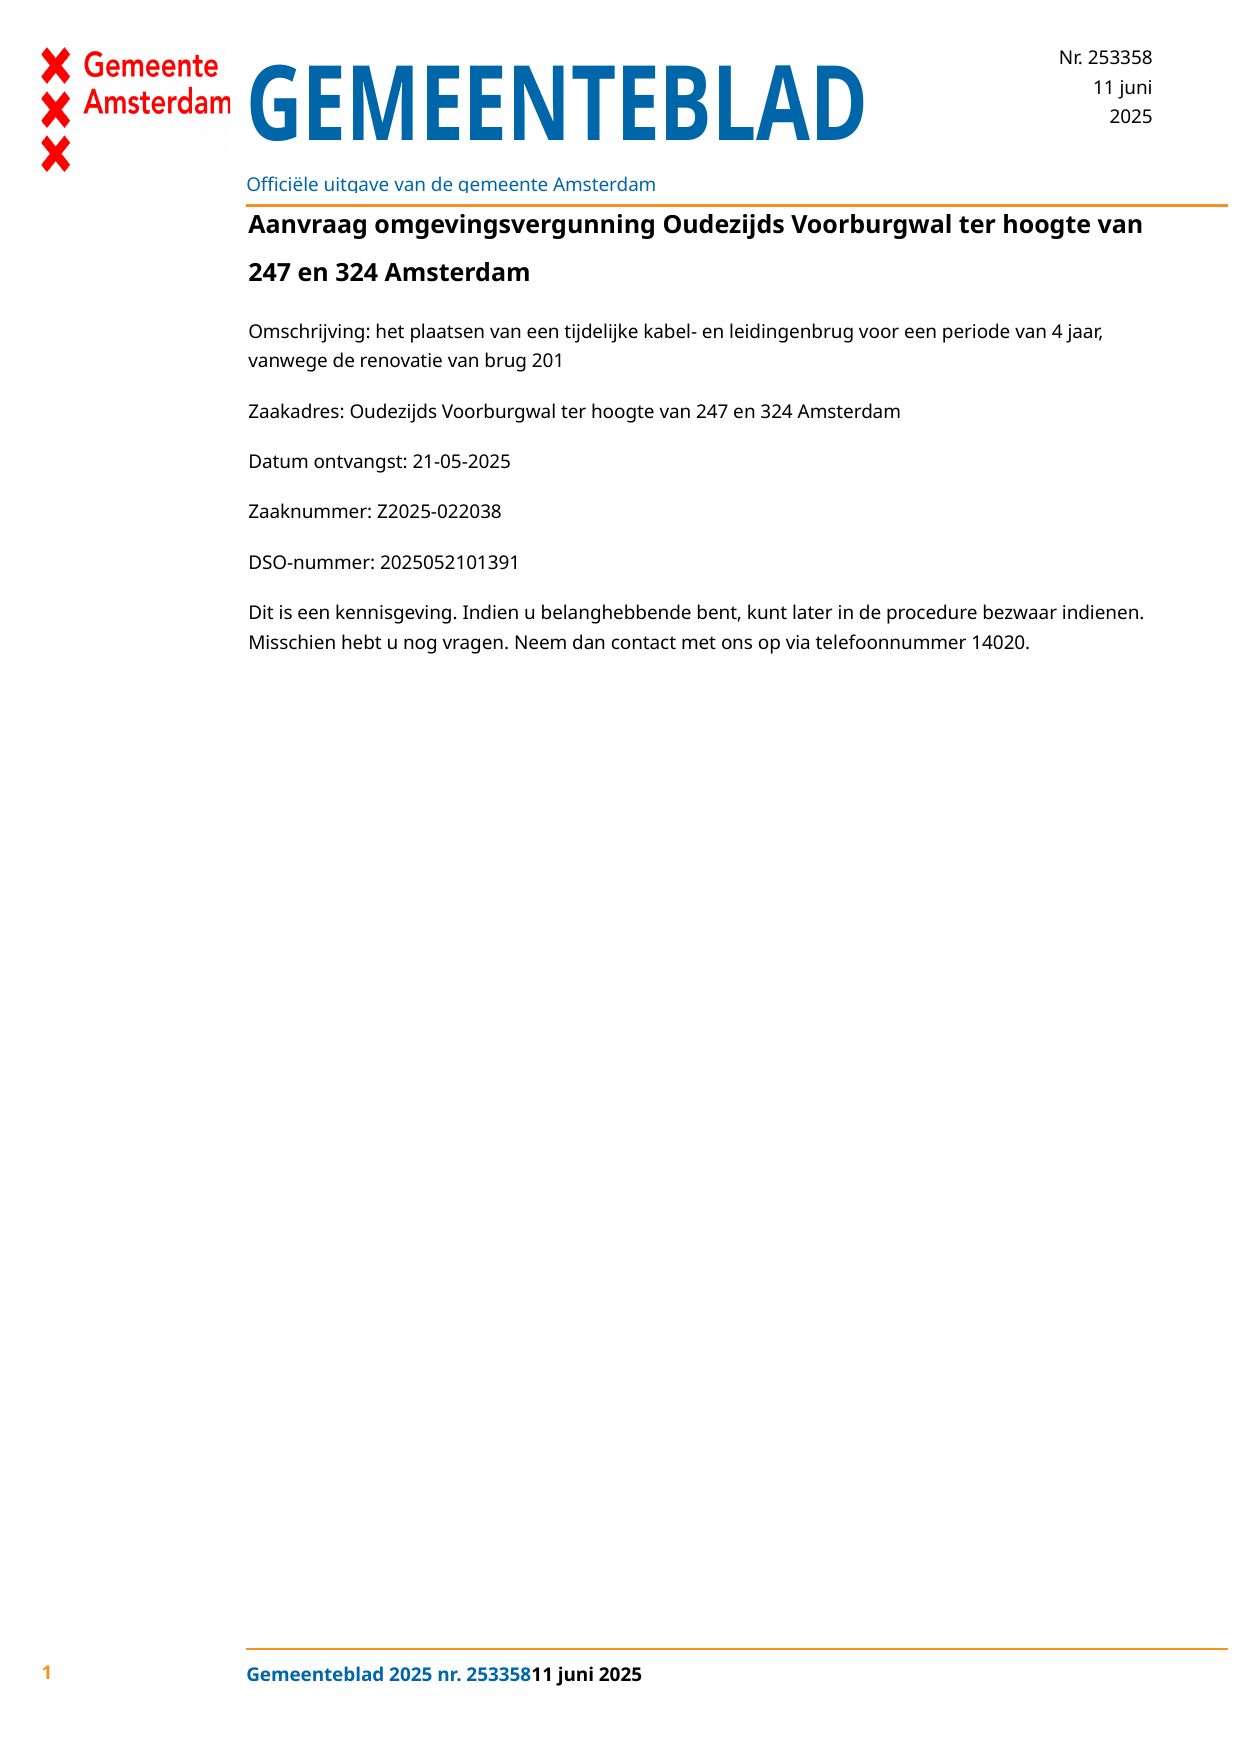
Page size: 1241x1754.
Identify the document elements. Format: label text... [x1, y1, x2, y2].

text Zaaknummer: Z2025-022038 [248, 499, 1152, 524]
text Omschrijving: het plaatsen van een tijdelijke kabel- en leidingenbrug voor een periode van 4 jaar, vanwege de renovatie van brug 201 [248, 318, 1152, 373]
text Aanvraag omgevingsvergunning Oudezijds Voorburgwal ter hoogte van 247 en 324 Amsterdam [248, 207, 1152, 288]
text DSO-nummer: 2025052101391 [248, 549, 1152, 575]
text Dit is een kennisgeving. Indien u belanghebbende bent, kunt later in de procedure bezwaar indienen. Misschien hebt u nog vragen. Neem dan contact met ons op via telefoonnummer 14020. [248, 599, 1152, 655]
picture [41, 47, 231, 172]
text Zaakadres: Oudezijds Voorburgwal ter hoogte van 247 en 324 Amsterdam [248, 398, 1152, 424]
text Datum ontvangst: 21-05-2025 [248, 448, 1152, 474]
